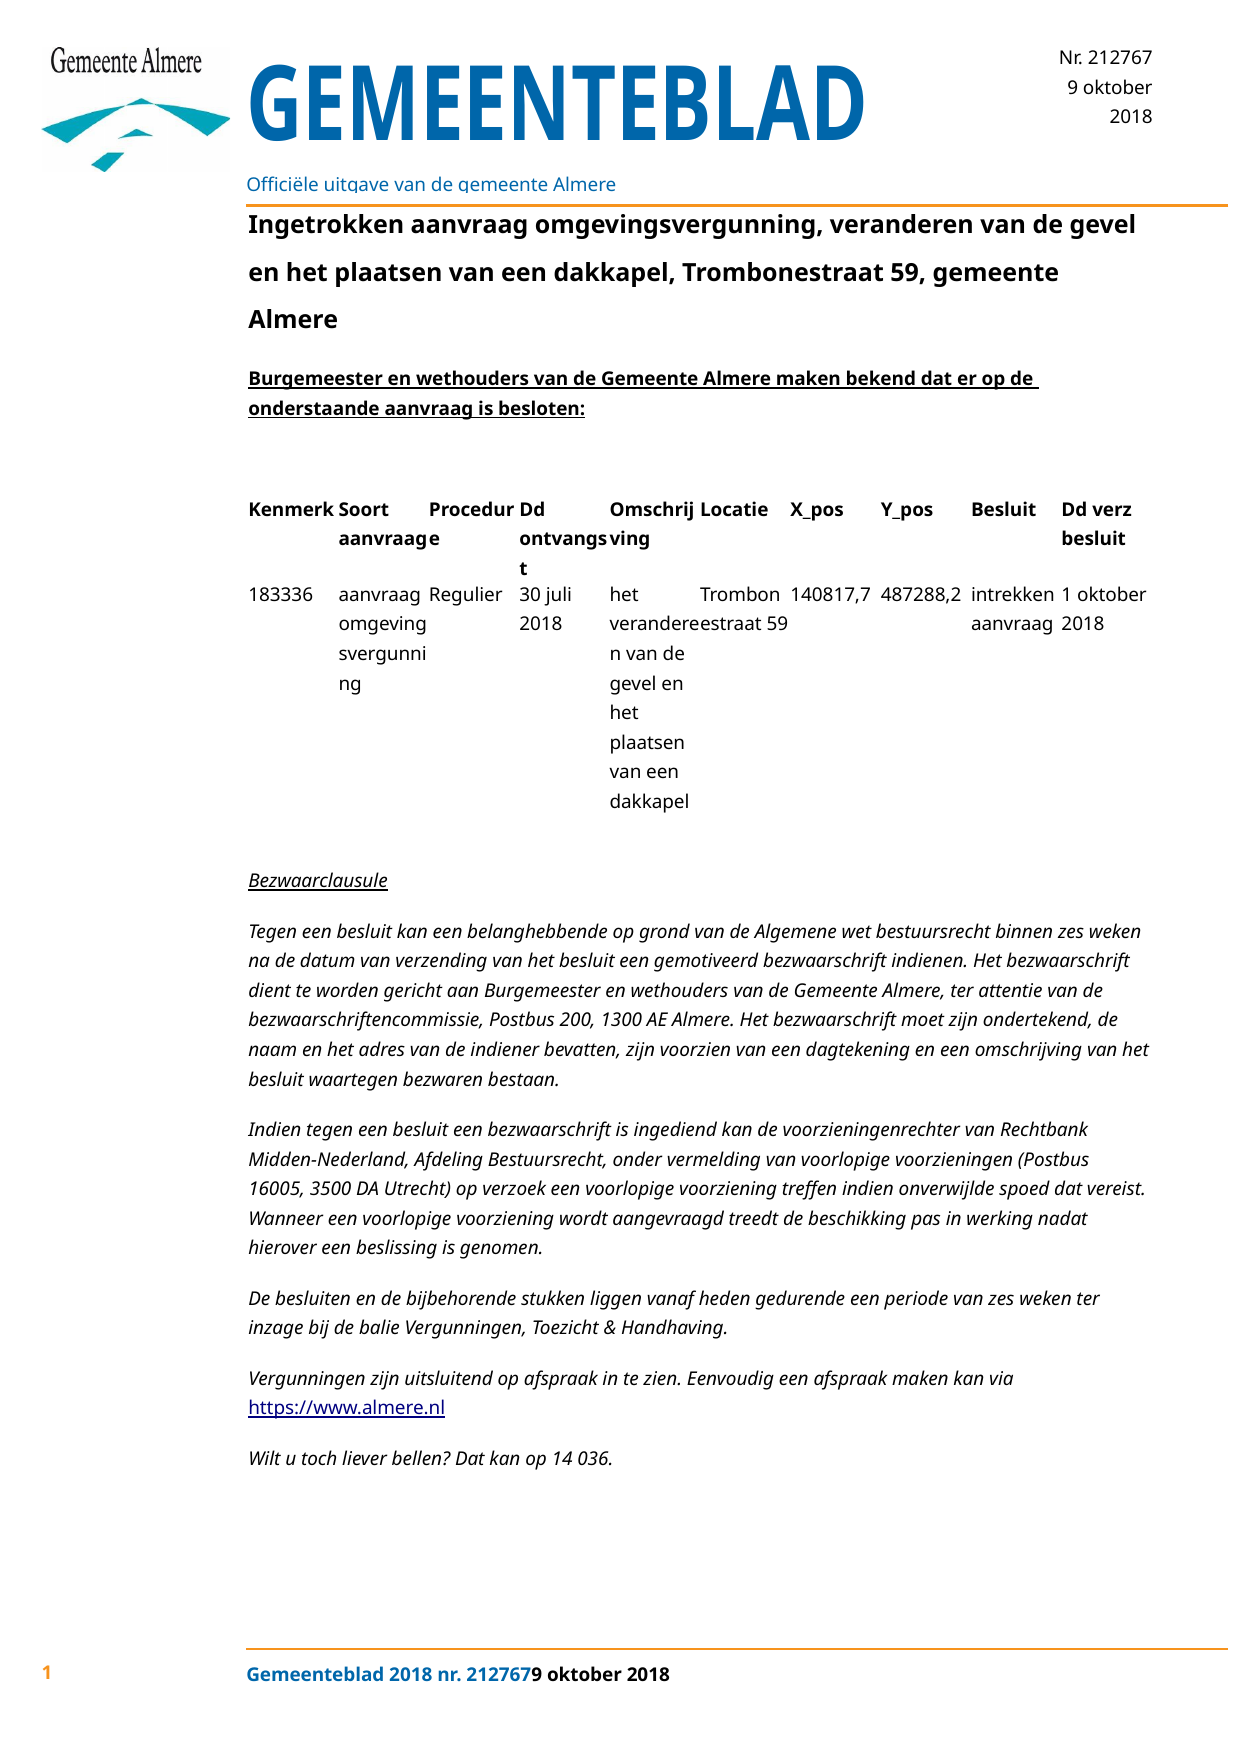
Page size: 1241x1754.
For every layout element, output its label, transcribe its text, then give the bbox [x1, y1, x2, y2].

text Burgemeester en wethouders van de Gemeente Almere maken bekend dat er op de onderstaande aanvraag is besloten: [248, 366, 1152, 421]
text De besluiten en de bijbehorende stukken liggen vanaf heden gedurende een periode van zes weken ter inzage bij de balie Vergunningen, Toezicht & Handhaving. [248, 1285, 1152, 1340]
table_header Besluit [971, 496, 1061, 581]
table_header Omschrijving [609, 496, 700, 581]
table_header X_pos [790, 496, 881, 581]
table_cell 140817,7 [790, 581, 881, 814]
table_cell Regulier [429, 581, 519, 814]
table_cell aanvraag omgevingsvergunning [338, 581, 429, 814]
text Vergunningen zijn uitsluitend op afspraak in te zien. Eenvoudig een afspraak maken kan via https://www.almere.nl [248, 1365, 1152, 1420]
table_header Locatie [700, 496, 790, 581]
table_header Dd verz besluit [1061, 496, 1152, 581]
table_cell 30 juli 2018 [519, 581, 609, 814]
text Tegen een besluit kan een belanghebbende op grond van de Algemene wet bestuursrecht binnen zes weken na de datum van verzending van het besluit een gemotiveerd bezwaarschrift indienen. Het bezwaarschrift dient te worden gericht aan Burgemeester en wethouders van de Gemeente Almere, ter attentie van de bezwaarschriftencommissie, Postbus 200, 1300 AE Almere. Het bezwaarschrift moet zijn ondertekend, de naam en het adres van de indiener bevatten, zijn voorzien van een dagtekening en een omschrijving van het besluit waartegen bezwaren bestaan. [248, 918, 1152, 1091]
table_header Soort aanvraag [338, 496, 429, 581]
picture [41, 47, 231, 172]
table_header Dd ontvangst [519, 496, 609, 581]
table_cell 1 oktober 2018 [1061, 581, 1152, 814]
table_header Kenmerk [248, 496, 338, 581]
table_header Y_pos [881, 496, 971, 581]
table_cell intrekken aanvraag [971, 581, 1061, 814]
text Indien tegen een besluit een bezwaarschrift is ingediend kan de voorzieningenrechter van Rechtbank Midden-Nederland, Afdeling Bestuursrecht, onder vermelding van voorlopige voorzieningen (Postbus 16005, 3500 DA Utrecht) op verzoek een voorlopige voorziening treffen indien onverwijlde spoed dat vereist. Wanneer een voorlopige voorziening wordt aangevraagd treedt de beschikking pas in werking nadat hierover een beslissing is genomen. [248, 1116, 1152, 1260]
table_header Procedure [429, 496, 519, 581]
table_cell 183336 [248, 581, 338, 814]
table_cell het veranderen van de gevel en het plaatsen van een dakkapel [609, 581, 700, 814]
text Bezwaarclausule [248, 867, 1152, 893]
text Wilt u toch liever bellen? Dat kan op 14 036. [248, 1445, 1152, 1471]
table_cell Trombonestraat 59 [700, 581, 790, 814]
text Ingetrokken aanvraag omgevingsvergunning, veranderen van de gevel en het plaatsen van een dakkapel, Trombonestraat 59, gemeente Almere [248, 207, 1152, 336]
table_cell 487288,2 [881, 581, 971, 814]
